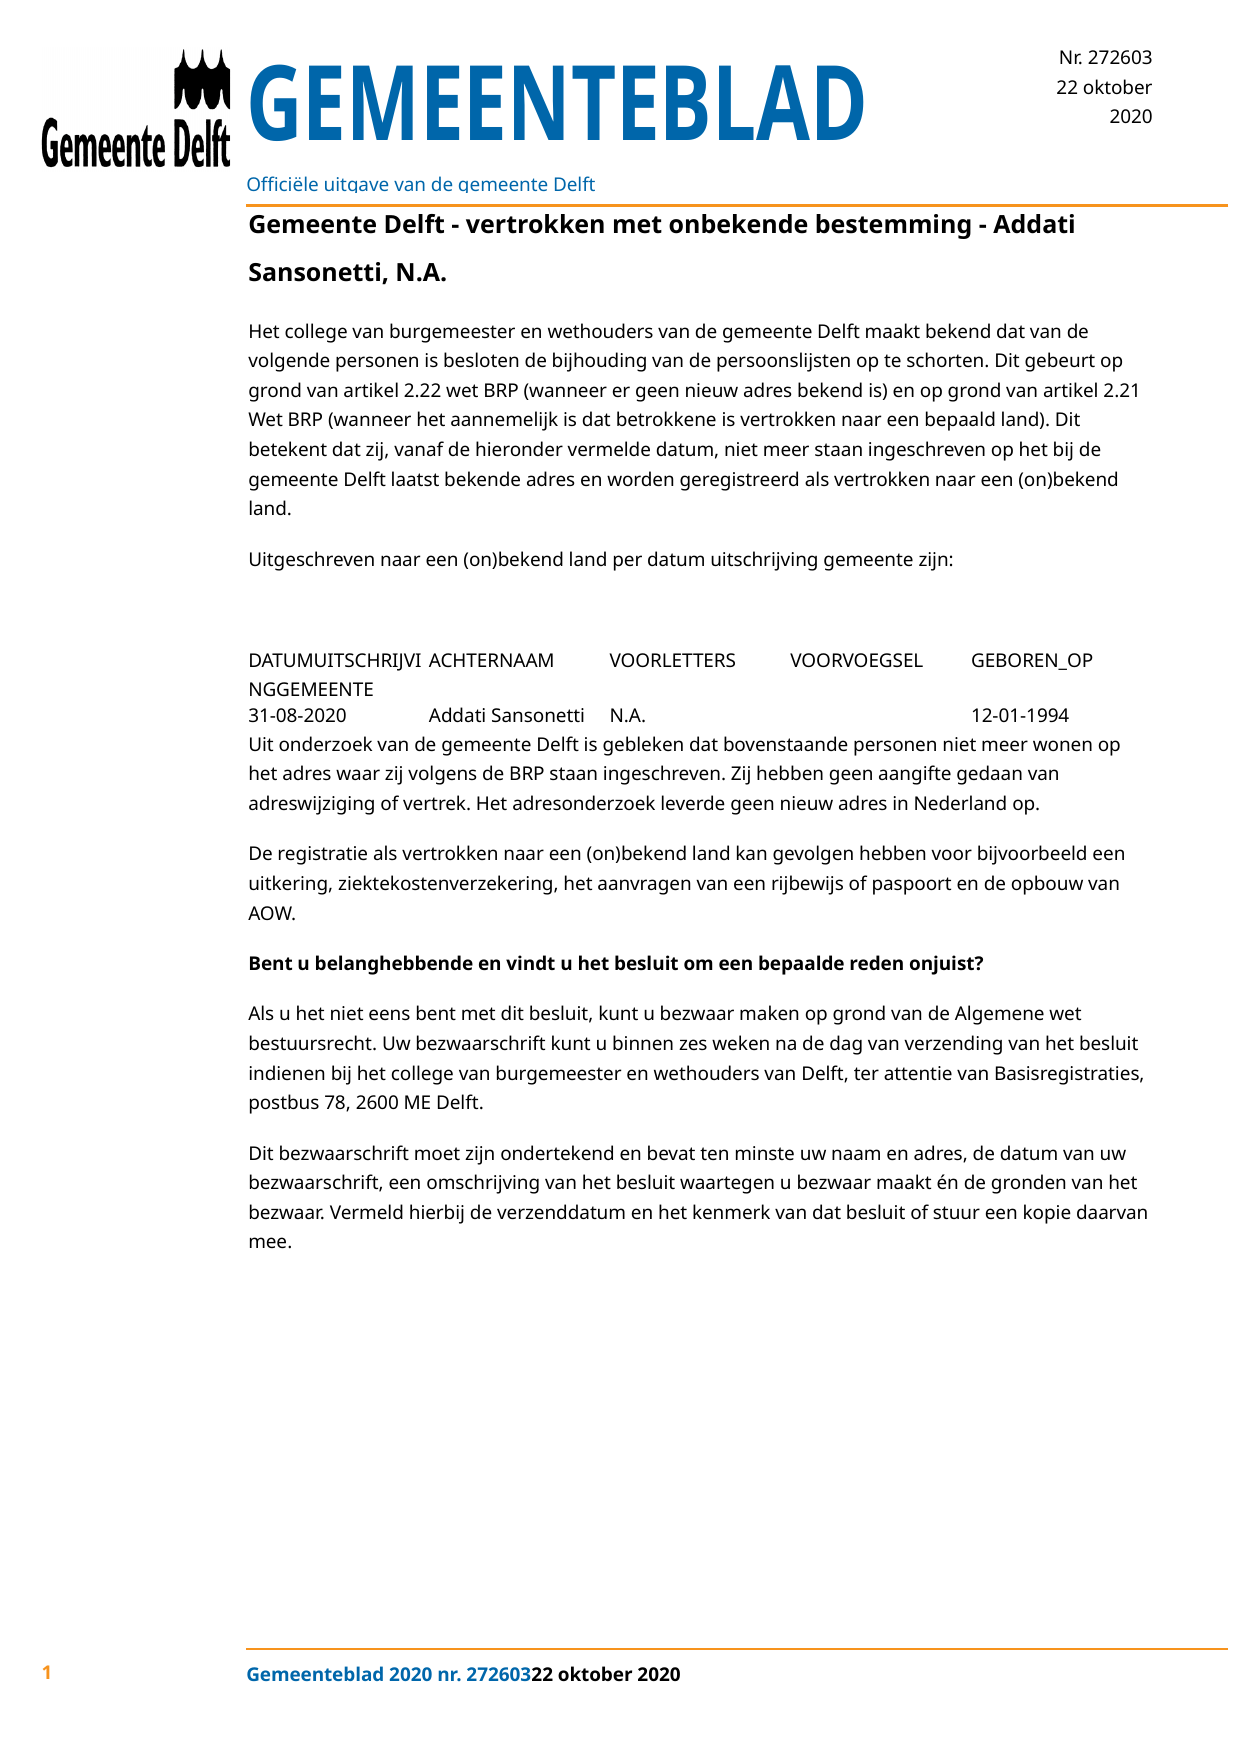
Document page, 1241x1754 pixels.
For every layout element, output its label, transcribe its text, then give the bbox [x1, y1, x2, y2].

table_header DATUMUITSCHRIJVINGGEMEENTE [248, 647, 429, 702]
text De registratie als vertrokken naar een (on)bekend land kan gevolgen hebben voor bijvoorbeeld een uitkering, ziektekostenverzekering, het aanvragen van een rijbewijs of paspoort en de opbouw van AOW. [248, 841, 1152, 926]
text Dit bezwaarschrift moet zijn ondertekend en bevat ten minste uw naam en adres, de datum van uw bezwaarschrift, een omschrijving van het besluit waartegen u bezwaar maakt én de gronden van het bezwaar. Vermeld hierbij de verzenddatum en het kenmerk van dat besluit of stuur een kopie daarvan mee. [248, 1140, 1152, 1254]
text Als u het niet eens bent met dit besluit, kunt u bezwaar maken op grond van de Algemene wet bestuursrecht. Uw bezwaarschrift kunt u binnen zes weken na de dag van verzending van het besluit indienen bij het college van burgemeester en wethouders van Delft, ter attentie van Basisregistraties, postbus 78, 2600 ME Delft. [248, 1001, 1152, 1115]
text Uitgeschreven naar een (on)bekend land per datum uitschrijving gemeente zijn: [248, 546, 1152, 572]
text Gemeente Delft - vertrokken met onbekende bestemming - Addati Sansonetti, N.A. [248, 207, 1152, 288]
text Uit onderzoek van de gemeente Delft is gebleken dat bovenstaande personen niet meer wonen op het adres waar zij volgens de BRP staan ingeschreven. Zij hebben geen aangifte gedaan van adreswijziging of vertrek. Het adresonderzoek leverde geen nieuw adres in Nederland op. [248, 731, 1152, 816]
table_cell 31-08-2020 [248, 702, 429, 728]
picture [41, 47, 231, 172]
table_header VOORLETTERS [609, 647, 790, 702]
table_cell N.A. [609, 702, 790, 728]
table_header VOORVOEGSEL [790, 647, 971, 702]
table_cell Addati Sansonetti [429, 702, 609, 728]
text Het college van burgemeester en wethouders van de gemeente Delft maakt bekend dat van de volgende personen is besloten de bijhouding van de persoonslijsten op te schorten. Dit gebeurt op grond van artikel 2.22 wet BRP (wanneer er geen nieuw adres bekend is) en op grond van artikel 2.21 Wet BRP (wanneer het aannemelijk is dat betrokkene is vertrokken naar een bepaald land). Dit betekent dat zij, vanaf de hieronder vermelde datum, niet meer staan ingeschreven op het bij de gemeente Delft laatst bekende adres en worden geregistreerd als vertrokken naar een (on)bekend land. [248, 318, 1152, 521]
text Bent u belanghebbende en vindt u het besluit om een bepaalde reden onjuist? [248, 950, 1152, 976]
table_header GEBOREN_OP [971, 647, 1152, 702]
table_cell [790, 702, 971, 728]
table_cell 12-01-1994 [971, 702, 1152, 728]
table_header ACHTERNAAM [429, 647, 609, 702]
